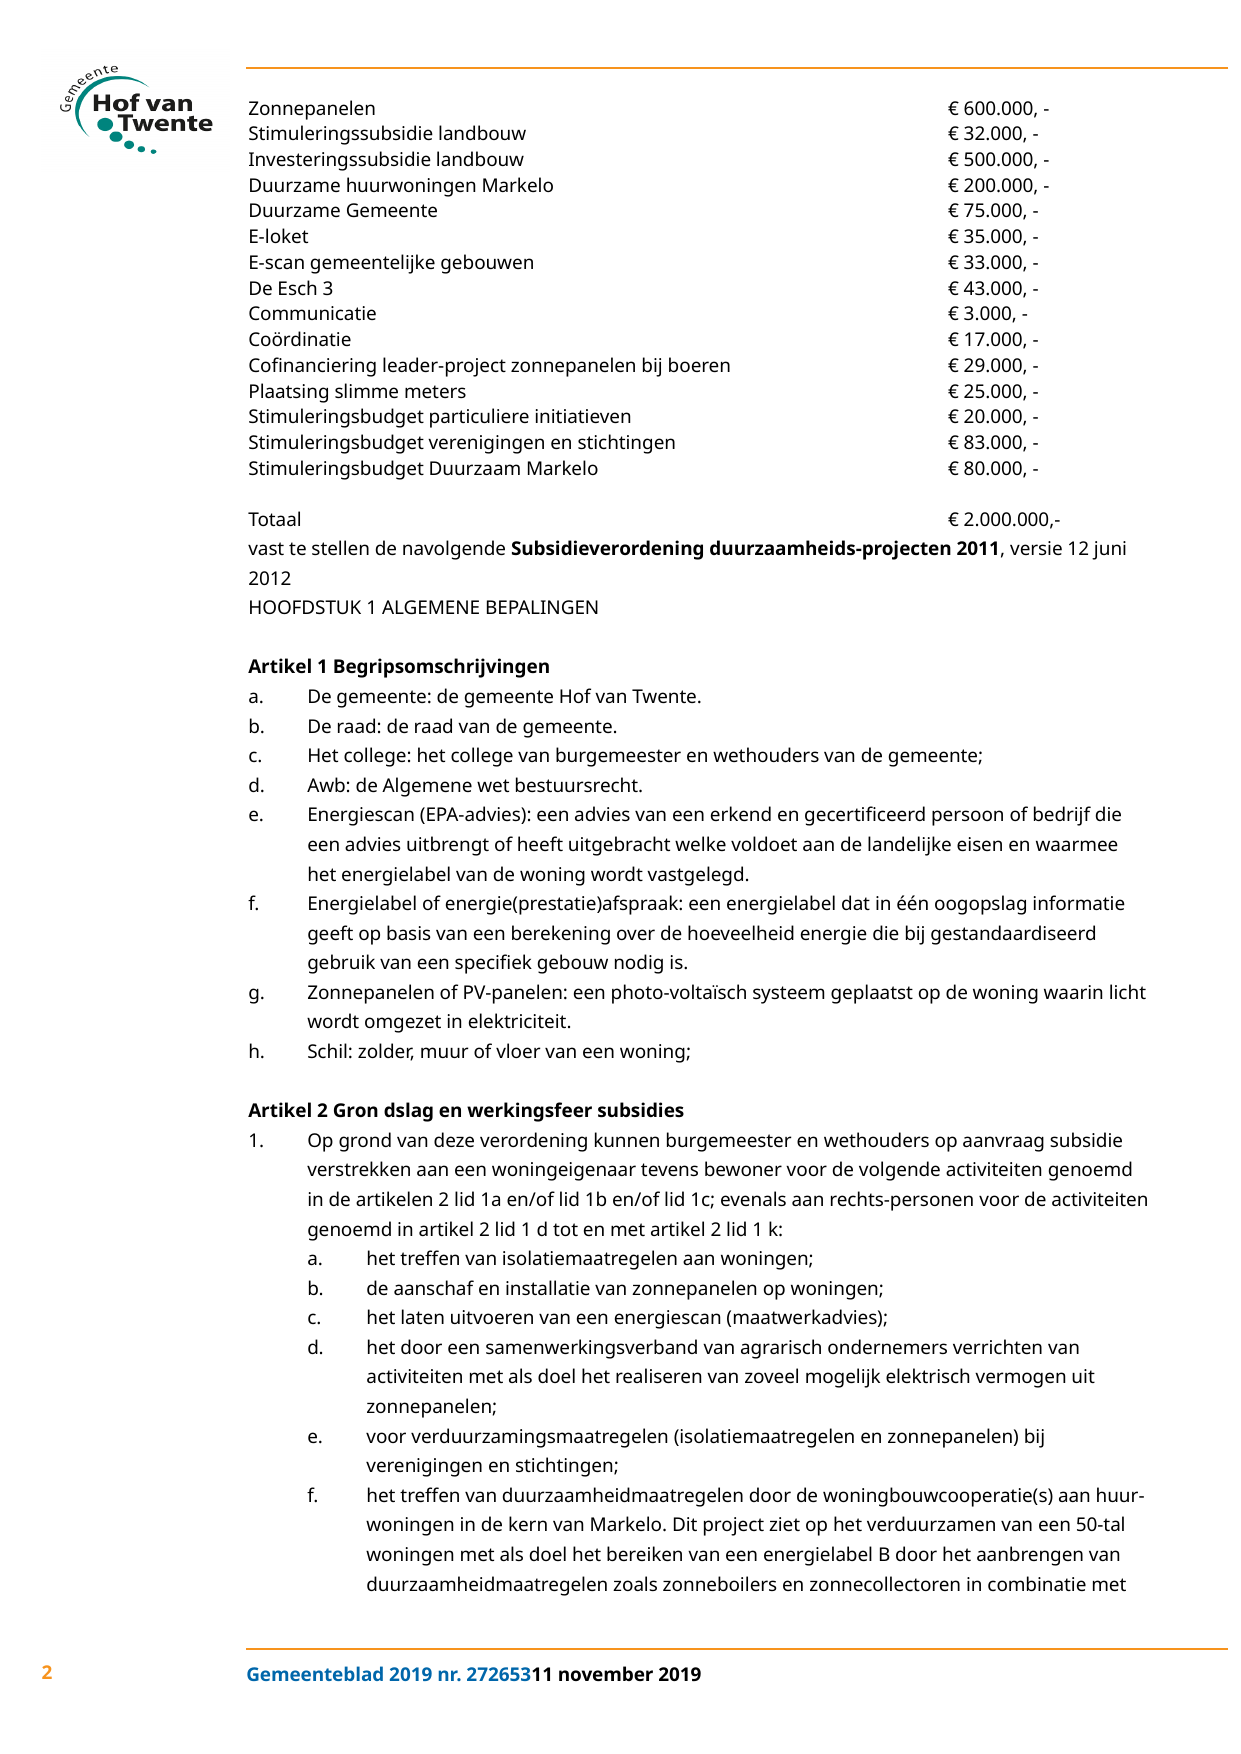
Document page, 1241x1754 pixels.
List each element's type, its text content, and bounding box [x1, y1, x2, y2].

picture [41, 47, 231, 172]
table_cell € 20.000, - [948, 404, 1152, 429]
text Artikel 2 Gron dslag en werkingsfeer subsidies [248, 1097, 1152, 1123]
table_cell € 29.000, - [948, 352, 1152, 378]
table_cell € 32.000, - [948, 121, 1152, 146]
table_cell € 25.000, - [948, 378, 1152, 403]
list Energiescan (EPA-advies): een advies van een erkend en gecertificeerd persoon of bedrijf die een advies uitbrengt of heeft uitgebracht welke voldoet aan de landelijke eisen en waarmee het energielabel van de woning wordt vastgelegd. [248, 802, 1152, 887]
list Zonnepanelen of PV-panelen: een photo-voltaïsch systeem geplaatst op de woning waarin licht wordt omgezet in elektriciteit. [248, 979, 1152, 1034]
text Artikel 1 Begripsomschrijvingen [248, 654, 1152, 679]
table_cell Zonnepanelen [248, 95, 948, 121]
list Awb: de Algemene wet bestuursrecht. [248, 772, 1152, 798]
list De gemeente: de gemeente Hof van Twente. [248, 683, 1152, 709]
table_cell Stimuleringsbudget particuliere initiatieven [248, 404, 948, 429]
list Op grond van deze verordening kunnen burgemeester en wethouders op aanvraag subsidie verstrekken aan een woningeigenaar tevens bewoner voor de volgende activiteiten genoemd in de artikelen 2 lid 1a en/of lid 1b en/of lid 1c; evenals aan rechts-personen voor de activiteiten genoemd in artikel 2 lid 1 d tot en met artikel 2 lid 1 k: [248, 1127, 1152, 1242]
table_cell [948, 481, 1152, 506]
table_cell Stimuleringsbudget verenigingen en stichtingen [248, 429, 948, 455]
table_cell € 200.000, - [948, 172, 1152, 198]
table_cell Duurzame Gemeente [248, 198, 948, 223]
list Energielabel of energie(prestatie)afspraak: een energielabel dat in één oogopslag informatie geeft op basis van een berekening over de hoeveelheid energie die bij gestandaardiseerd gebruik van een specifiek gebouw nodig is. [248, 890, 1152, 975]
text HOOFDSTUK 1 ALGEMENE BEPALINGEN [248, 594, 1152, 620]
table_cell Coördinatie [248, 326, 948, 352]
table_cell € 500.000, - [948, 146, 1152, 172]
list De raad: de raad van de gemeente. [248, 713, 1152, 739]
table_cell Stimuleringssubsidie landbouw [248, 121, 948, 146]
list het treffen van duurzaamheidmaatregelen door de woningbouwcooperatie(s) aan huur-woningen in de kern van Markelo. Dit project ziet op het verduurzamen van een 50-tal woningen met als doel het bereiken van een energielabel B door het aanbrengen van duurzaamheidmaatregelen zoals zonneboilers en zonnecollectoren in combinatie met [307, 1482, 1152, 1597]
list voor verduurzamingsmaatregelen (isolatiemaatregelen en zonnepanelen) bij verenigingen en stichtingen; [307, 1423, 1152, 1478]
table_cell € 75.000, - [948, 198, 1152, 223]
table_cell E-scan gemeentelijke gebouwen [248, 249, 948, 275]
list het laten uitvoeren van een energiescan (maatwerkadvies); [307, 1304, 1152, 1330]
table_cell De Esch 3 [248, 275, 948, 301]
table_cell Communicatie [248, 301, 948, 326]
table_cell € 43.000, - [948, 275, 1152, 301]
table_cell Cofinanciering leader-project zonnepanelen bij boeren [248, 352, 948, 378]
table_cell € 83.000, - [948, 429, 1152, 455]
table_cell Totaal [248, 506, 948, 532]
table_cell Plaatsing slimme meters [248, 378, 948, 403]
list Het college: het college van burgemeester en wethouders van de gemeente; [248, 742, 1152, 768]
list het door een samenwerkingsverband van agrarisch ondernemers verrichten van activiteiten met als doel het realiseren van zoveel mogelijk elektrisch vermogen uit zonnepanelen; [307, 1334, 1152, 1419]
table_cell [248, 481, 948, 506]
list het treffen van isolatiemaatregelen aan woningen; [307, 1245, 1152, 1271]
table_cell Duurzame huurwoningen Markelo [248, 172, 948, 198]
text vast te stellen de navolgende Subsidieverordening duurzaamheids-projecten 2011, versie 12 juni 2012 [248, 535, 1152, 591]
list de aanschaf en installatie van zonnepanelen op woningen; [307, 1275, 1152, 1301]
table_cell € 80.000, - [948, 455, 1152, 481]
table_cell € 600.000, - [948, 95, 1152, 121]
table_cell Investeringssubsidie landbouw [248, 146, 948, 172]
table_cell € 2.000.000,- [948, 506, 1152, 532]
table_cell E-loket [248, 224, 948, 249]
table_cell Stimuleringsbudget Duurzaam Markelo [248, 455, 948, 481]
table_cell € 33.000, - [948, 249, 1152, 275]
table_cell € 17.000, - [948, 326, 1152, 352]
table_cell € 3.000, - [948, 301, 1152, 326]
list Schil: zolder, muur of vloer van een woning; [248, 1038, 1152, 1064]
table_cell € 35.000, - [948, 224, 1152, 249]
